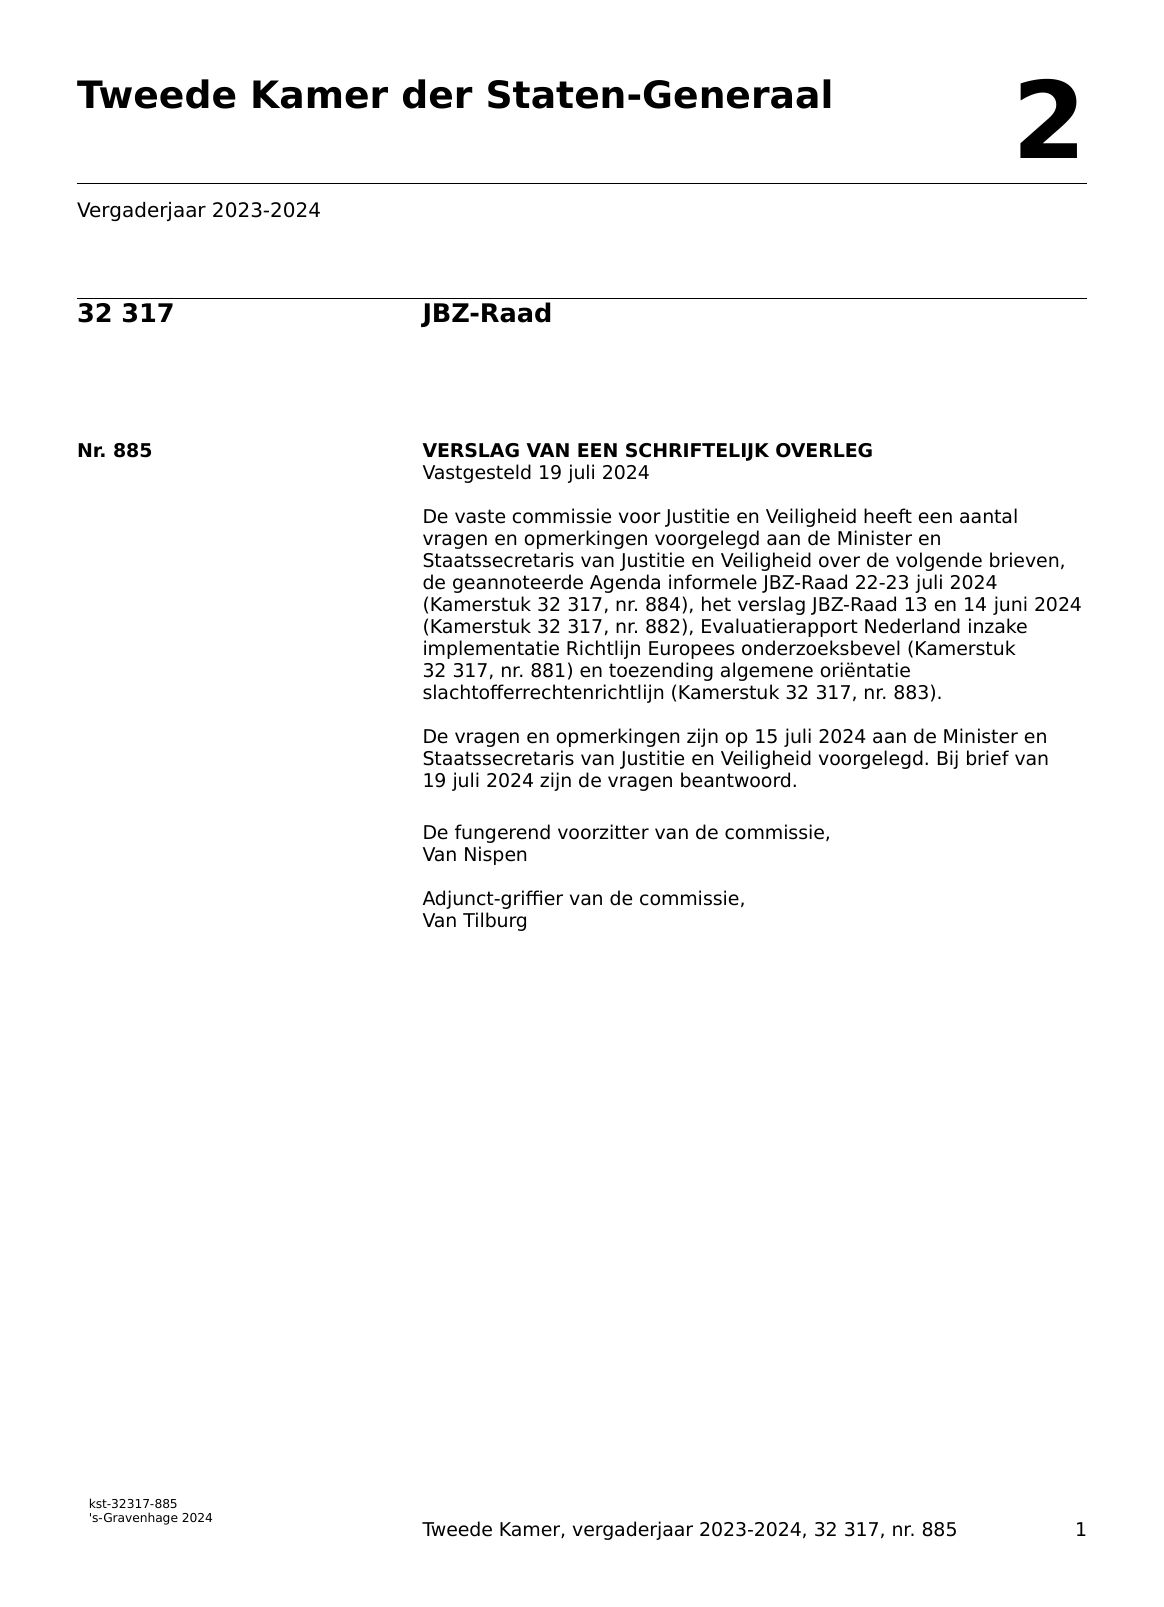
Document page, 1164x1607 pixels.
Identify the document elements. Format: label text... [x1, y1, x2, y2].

text kst-32317-885 [88, 1497, 323, 1511]
subtitle 32 317 JBZ-Raad [77, 299, 1087, 329]
table_cell Vergaderjaar 2023-2024 [77, 184, 1087, 298]
text De fungerend voorzitter van de commissie, Van Nispen [422, 822, 1087, 866]
text Vastgesteld 19 juli 2024 [422, 462, 1087, 484]
table_header Tweede Kamer der Staten-Generaal [77, 59, 886, 183]
subtitle Nr. 885 VERSLAG VAN EEN SCHRIFTELIJK OVERLEG [77, 440, 1087, 462]
text De vragen en opmerkingen zijn op 15 juli 2024 aan de Minister en Staatssecretaris van Justitie en Veiligheid voorgelegd. Bij brief van 19 juli 2024 zijn de vragen beantwoord. [422, 726, 1087, 792]
text De vaste commissie voor Justitie en Veiligheid heeft een aantal vragen en opmerkingen voorgelegd aan de Minister en Staatssecretaris van Justitie en Veiligheid over de volgende brieven, de geannoteerde Agenda informele JBZ-Raad 22-23 juli 2024 (Kamerstuk 32 317, nr. 884), het verslag JBZ-Raad 13 en 14 juni 2024 (Kamerstuk 32 317, nr. 882), Evaluatierapport Nederland inzake implementatie Richtlijn Europees onderzoeksbevel (Kamerstuk 32 317, nr. 881) en toezending algemene oriëntatie slachtofferrechtenrichtlijn (Kamerstuk 32 317, nr. 883). [422, 506, 1087, 704]
text Adjunct-griffier van de commissie, Van Tilburg [422, 888, 1087, 932]
table_header 2 [886, 59, 1087, 183]
text 's-Gravenhage 2024 [88, 1511, 323, 1525]
